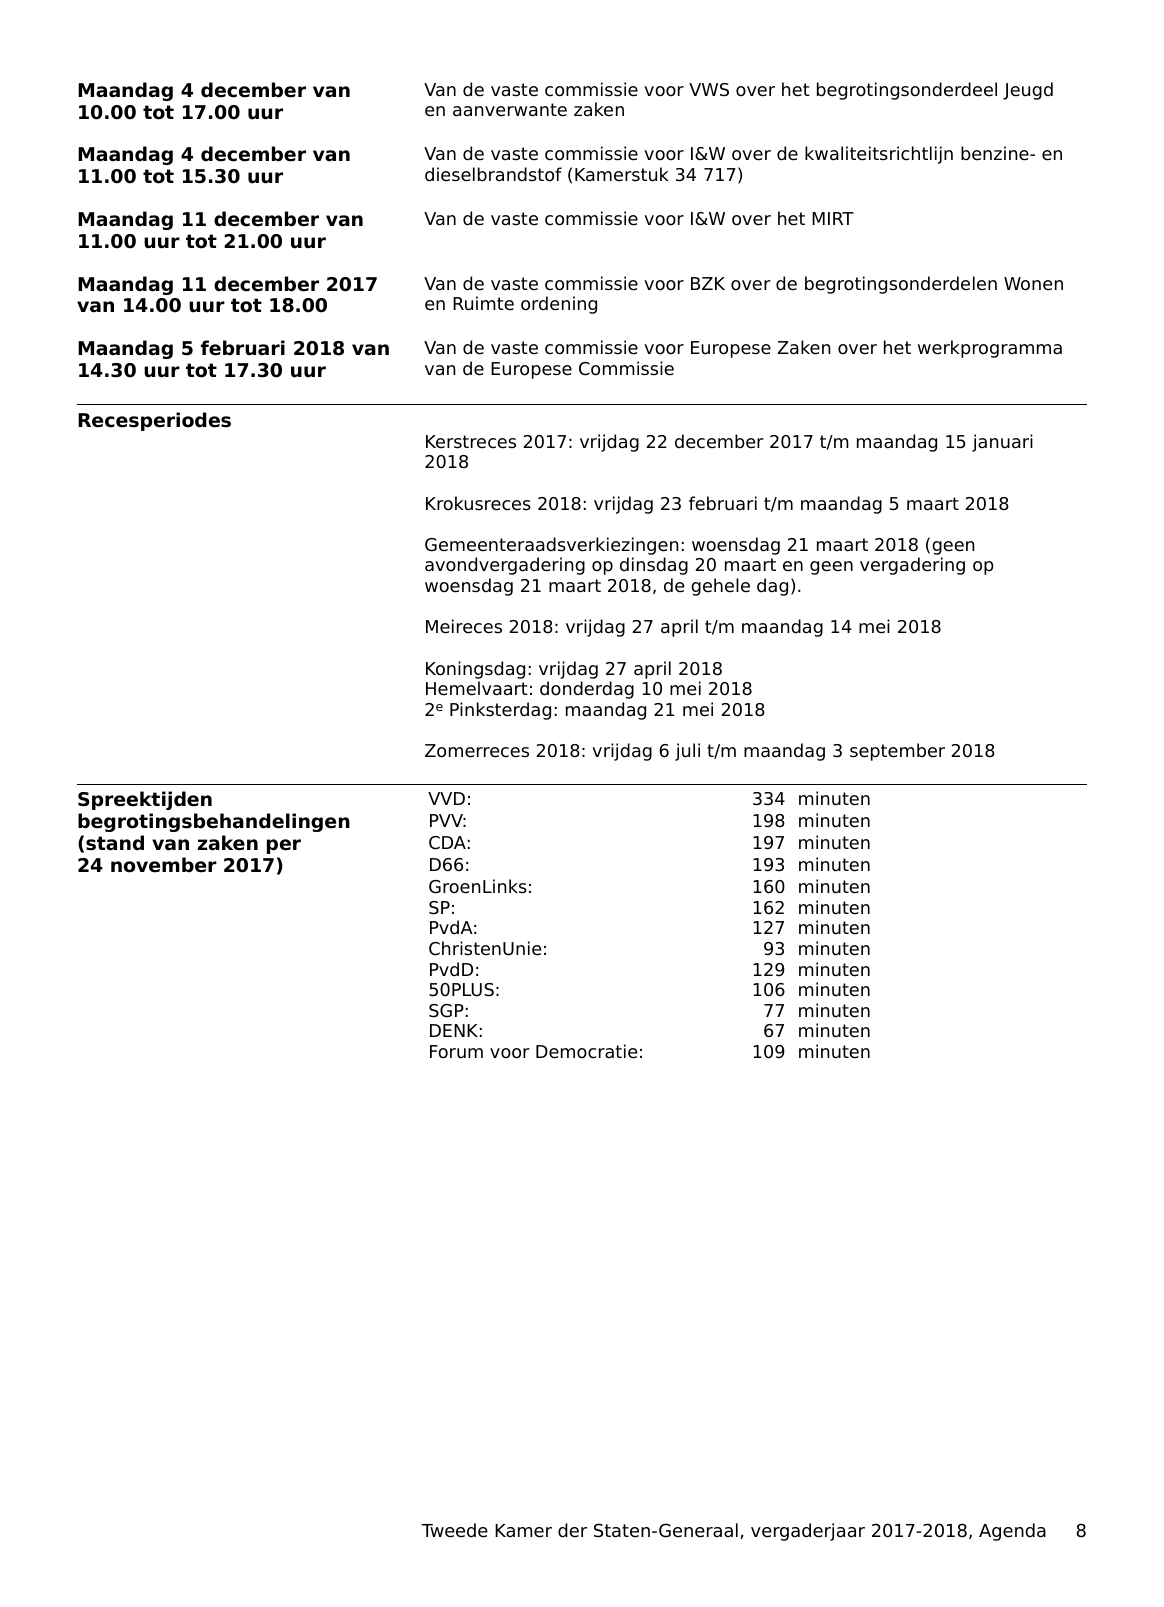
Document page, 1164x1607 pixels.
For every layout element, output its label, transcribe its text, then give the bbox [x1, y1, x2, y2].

table_cell [401, 318, 418, 338]
table_cell [77, 59, 401, 80]
table_cell [77, 1001, 404, 1021]
table_cell [401, 274, 418, 317]
table_cell [77, 638, 401, 658]
table_cell Hemelvaart: donderdag 10 mei 2018 [418, 679, 1087, 700]
table_cell [405, 1001, 422, 1021]
table_cell [418, 188, 1087, 209]
table_cell minuten [791, 960, 1087, 980]
table_cell [418, 597, 1087, 617]
table_cell [401, 432, 418, 473]
table_cell Kerstreces 2017: vrijdag 22 december 2017 t/m maandag 15 januari 2018 [418, 432, 1087, 473]
table_cell Maandag 4 december van 10.00 tot 17.00 uur [77, 80, 401, 124]
table_cell Zomerreces 2018: vrijdag 6 juli t/m maandag 3 september 2018 [418, 741, 1087, 762]
table_cell minuten [791, 833, 1087, 855]
table_cell minuten [791, 898, 1087, 918]
table_cell [401, 338, 418, 382]
table_cell [401, 617, 418, 638]
table_cell [418, 318, 1087, 338]
table_cell (stand van zaken per [77, 833, 404, 855]
table_cell minuten [791, 1042, 1087, 1063]
table_cell [405, 898, 422, 918]
table_cell [401, 494, 418, 514]
table_cell [418, 514, 1087, 535]
table_cell DENK: [422, 1021, 706, 1042]
table_cell PvdD: [422, 960, 706, 980]
table_header [405, 785, 422, 811]
table_cell [77, 1042, 404, 1063]
table_cell [77, 1021, 404, 1042]
table_cell GroenLinks: [422, 877, 706, 898]
table_cell PvdA: [422, 918, 706, 939]
table_cell [77, 514, 401, 535]
table_cell [77, 494, 401, 514]
table_cell Krokusreces 2018: vrijdag 23 februari t/m maandag 5 maart 2018 [418, 494, 1087, 514]
table_cell Van de vaste commissie voor BZK over de begrotingsonderdelen Wonen en Ruimte ordening [418, 274, 1087, 317]
table_cell [77, 898, 404, 918]
table_cell minuten [791, 811, 1087, 833]
table_cell [401, 124, 418, 144]
table_cell Van de vaste commissie voor I&W over het MIRT [418, 209, 1087, 253]
table_cell 67 [706, 1021, 791, 1042]
table_cell 106 [706, 980, 791, 1001]
table_cell Maandag 11 december 2017 van 14.00 uur tot 18.00 [77, 274, 401, 317]
table_cell [401, 473, 418, 493]
table_cell 93 [706, 939, 791, 959]
table_cell minuten [791, 1001, 1087, 1021]
table_cell Meireces 2018: vrijdag 27 april t/m maandag 14 mei 2018 [418, 617, 1087, 638]
table_cell [77, 700, 401, 720]
table_cell CDA: [422, 833, 706, 855]
table_cell [401, 720, 418, 741]
table_cell [405, 855, 422, 877]
table_cell [405, 918, 422, 939]
table_cell [77, 253, 401, 273]
table_cell minuten [791, 1021, 1087, 1042]
table_cell [405, 833, 422, 855]
table_cell [401, 597, 418, 617]
table_cell PVV: [422, 811, 706, 833]
table_cell [405, 1042, 422, 1063]
table_cell SGP: [422, 1001, 706, 1021]
table_cell 2e Pinksterdag: maandag 21 mei 2018 [418, 700, 1087, 720]
table_header Recesperiodes [77, 405, 401, 432]
table_cell [77, 679, 401, 700]
table_cell Van de vaste commissie voor VWS over het begrotingsonderdeel Jeugd en aanverwante zaken [418, 80, 1087, 124]
table_cell D66: [422, 855, 706, 877]
table_header [401, 405, 418, 432]
table_cell 197 [706, 833, 791, 855]
table_cell [405, 980, 422, 1001]
table_header [418, 405, 1087, 432]
table_cell [405, 960, 422, 980]
table_cell [77, 659, 401, 679]
table_cell [405, 877, 422, 898]
table_cell [418, 720, 1087, 741]
table_cell 127 [706, 918, 791, 939]
table_cell [77, 960, 404, 980]
table_cell minuten [791, 980, 1087, 1001]
table_cell [418, 253, 1087, 273]
table_cell Maandag 11 december van 11.00 uur tot 21.00 uur [77, 209, 401, 253]
table_cell [77, 918, 404, 939]
table_cell [401, 659, 418, 679]
table_cell 198 [706, 811, 791, 833]
table_cell [418, 59, 1087, 80]
table_cell Maandag 4 december van 11.00 tot 15.30 uur [77, 144, 401, 188]
table_cell [401, 679, 418, 700]
table_cell Maandag 5 februari 2018 van 14.30 uur tot 17.30 uur [77, 338, 401, 382]
table_cell minuten [791, 939, 1087, 959]
table_cell [401, 638, 418, 658]
table_cell [418, 124, 1087, 144]
table_cell 193 [706, 855, 791, 877]
table_cell 160 [706, 877, 791, 898]
table_cell [418, 473, 1087, 493]
table_cell Gemeenteraadsverkiezingen: woensdag 21 maart 2018 (geen avondvergadering op dinsdag 20 maart en geen vergadering op woensdag 21 maart 2018, de gehele dag). [418, 535, 1087, 597]
table_cell [401, 59, 418, 80]
table_cell begrotingsbehandelingen [77, 811, 404, 833]
table_cell 50PLUS: [422, 980, 706, 1001]
table_cell Forum voor Democratie: [422, 1042, 706, 1063]
table_header VVD: [422, 785, 706, 811]
table_cell 109 [706, 1042, 791, 1063]
table_cell [405, 811, 422, 833]
table_cell minuten [791, 918, 1087, 939]
table_cell [401, 144, 418, 188]
table_cell SP: [422, 898, 706, 918]
table_cell [77, 124, 401, 144]
table_cell [405, 939, 422, 959]
table_cell [77, 318, 401, 338]
table_cell [405, 1021, 422, 1042]
table_cell [77, 741, 401, 762]
table_cell [77, 980, 404, 1001]
table_cell 24 november 2017) [77, 855, 404, 877]
table_cell [418, 638, 1087, 658]
table_cell minuten [791, 877, 1087, 898]
table_cell 77 [706, 1001, 791, 1021]
table_cell [401, 253, 418, 273]
table_cell minuten [791, 855, 1087, 877]
table_cell [401, 514, 418, 535]
table_cell [77, 188, 401, 209]
table_cell [401, 535, 418, 597]
table_cell [401, 80, 418, 124]
table_cell Koningsdag: vrijdag 27 april 2018 [418, 659, 1087, 679]
table_cell ChristenUnie: [422, 939, 706, 959]
table_cell [77, 877, 404, 898]
table_header 334 [706, 785, 791, 811]
table_header minuten [791, 785, 1087, 811]
table_cell [77, 432, 401, 473]
table_cell Van de vaste commissie voor Europese Zaken over het werkprogramma van de Europese Commissie [418, 338, 1087, 382]
table_cell [401, 741, 418, 762]
table_header Spreektijden [77, 785, 404, 811]
table_cell [77, 535, 401, 597]
table_cell [77, 617, 401, 638]
table_cell [401, 188, 418, 209]
table_cell [77, 720, 401, 741]
table_cell [77, 473, 401, 493]
table_cell Van de vaste commissie voor I&W over de kwaliteitsrichtlijn benzine- en dieselbrandstof (Kamerstuk 34 717) [418, 144, 1087, 188]
table_cell [77, 597, 401, 617]
table_cell [401, 700, 418, 720]
table_cell [401, 209, 418, 253]
table_cell 162 [706, 898, 791, 918]
table_cell 129 [706, 960, 791, 980]
table_cell [77, 939, 404, 959]
